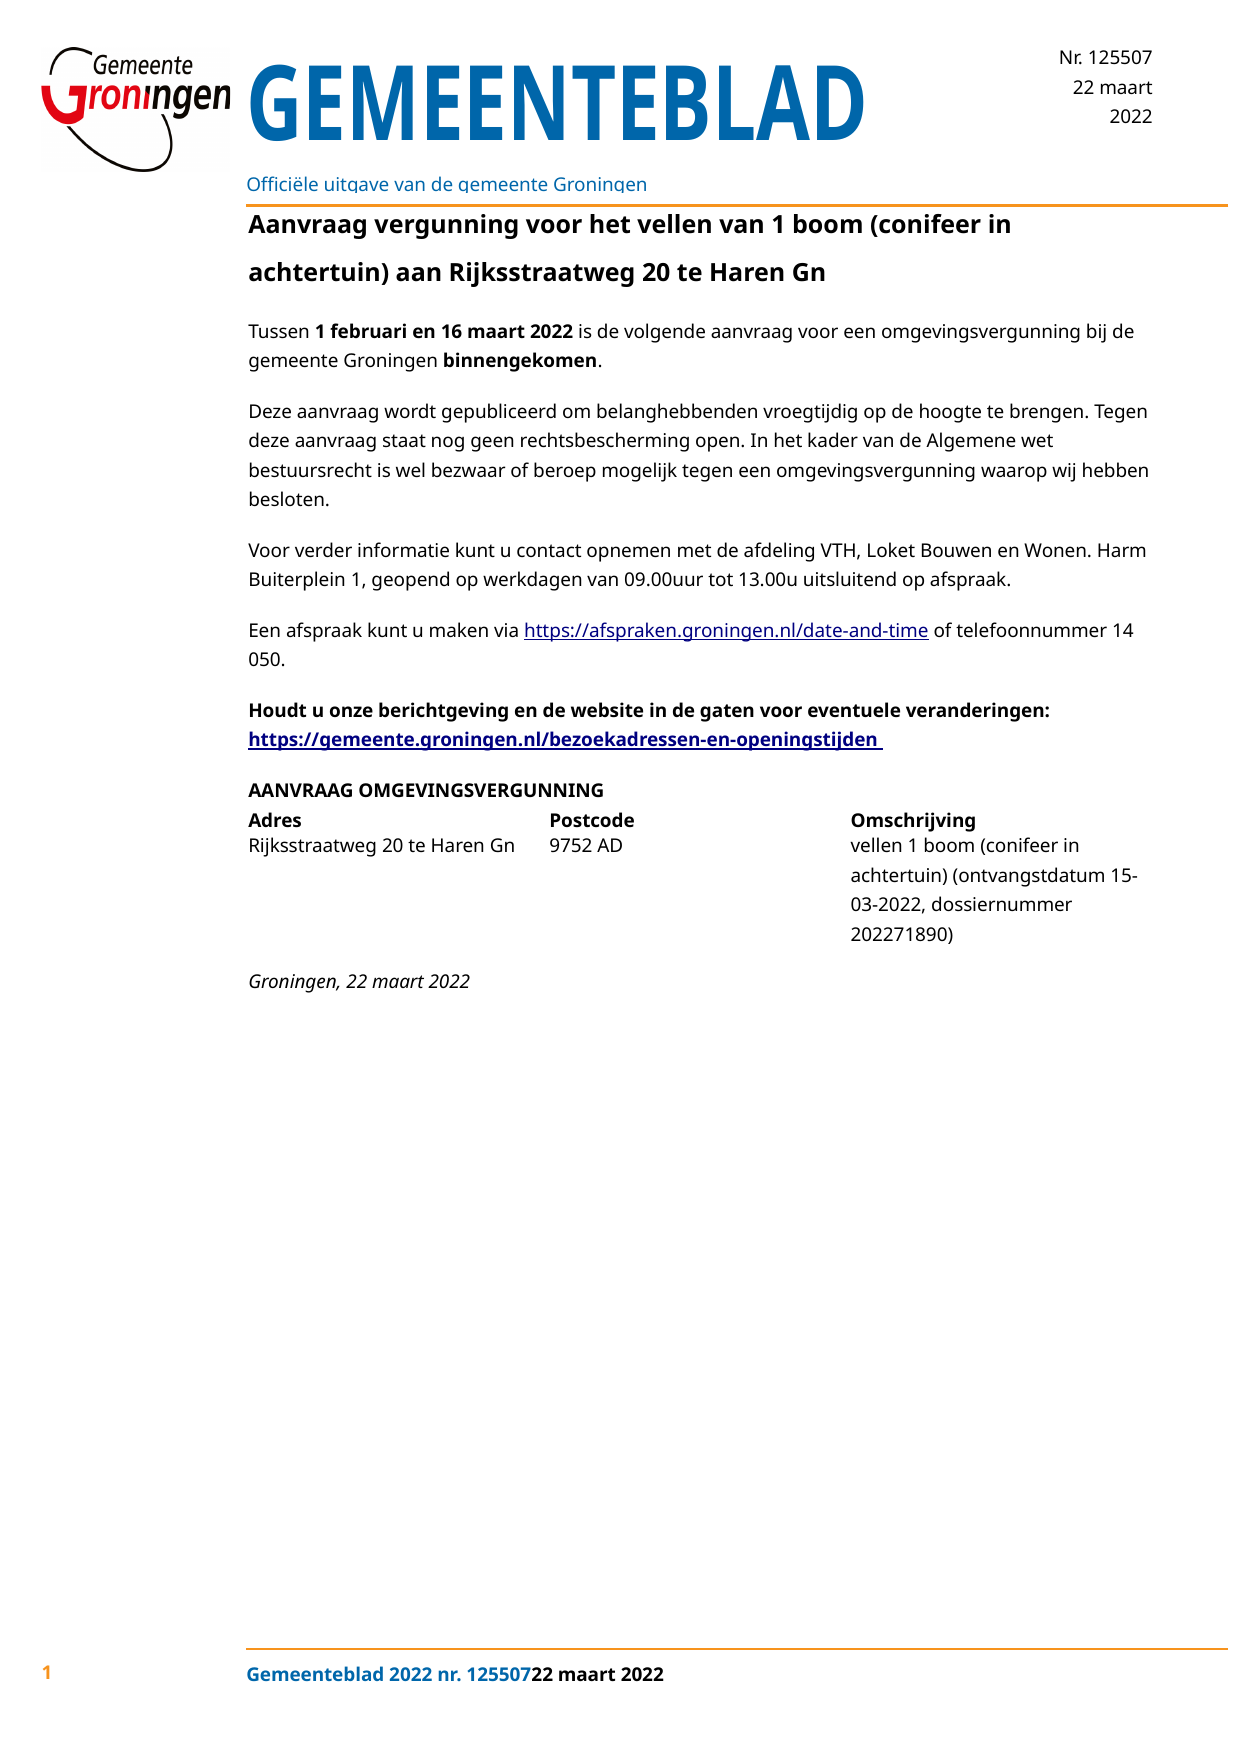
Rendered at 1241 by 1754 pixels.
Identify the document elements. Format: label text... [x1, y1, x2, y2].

text Aanvraag vergunning voor het vellen van 1 boom (conifeer in achtertuin) aan Rijksstraatweg 20 te Haren Gn [248, 207, 1152, 288]
table_cell 9752 AD [549, 833, 850, 947]
text Groningen, 22 maart 2022 [248, 968, 1152, 994]
picture [41, 47, 231, 172]
text Voor verder informatie kunt u contact opnemen met de afdeling VTH, Loket Bouwen en Wonen. Harm Buiterplein 1, geopend op werkdagen van 09.00uur tot 13.00u uitsluitend op afspraak. [248, 537, 1152, 592]
text AANVRAAG OMGEVINGSVERGUNNING [248, 777, 1152, 803]
text Deze aanvraag wordt gepubliceerd om belanghebbenden vroegtijdig op de hoogte te brengen. Tegen deze aanvraag staat nog geen rechtsbescherming open. In het kader van de Algemene wet bestuursrecht is wel bezwaar of beroep mogelijk tegen een omgevingsvergunning waarop wij hebben besloten. [248, 398, 1152, 512]
text Houdt u onze berichtgeving en de website in de gaten voor eventuele veranderingen: https://gemeente.groningen.nl/bezoekadressen-en-openingstijden [248, 697, 1152, 752]
table_header Postcode [549, 807, 850, 832]
table_header Adres [248, 807, 549, 832]
table_header Omschrijving [850, 807, 1152, 832]
table_cell Rijksstraatweg 20 te Haren Gn [248, 833, 549, 947]
table_cell vellen 1 boom (conifeer in achtertuin) (ontvangstdatum 15-03-2022, dossiernummer 202271890) [850, 833, 1152, 947]
text Tussen 1 februari en 16 maart 2022 is de volgende aanvraag voor een omgevingsvergunning bij de gemeente Groningen binnengekomen. [248, 318, 1152, 373]
text Een afspraak kunt u maken via https://afspraken.groningen.nl/date-and-time of telefoonnummer 14 050. [248, 617, 1152, 672]
